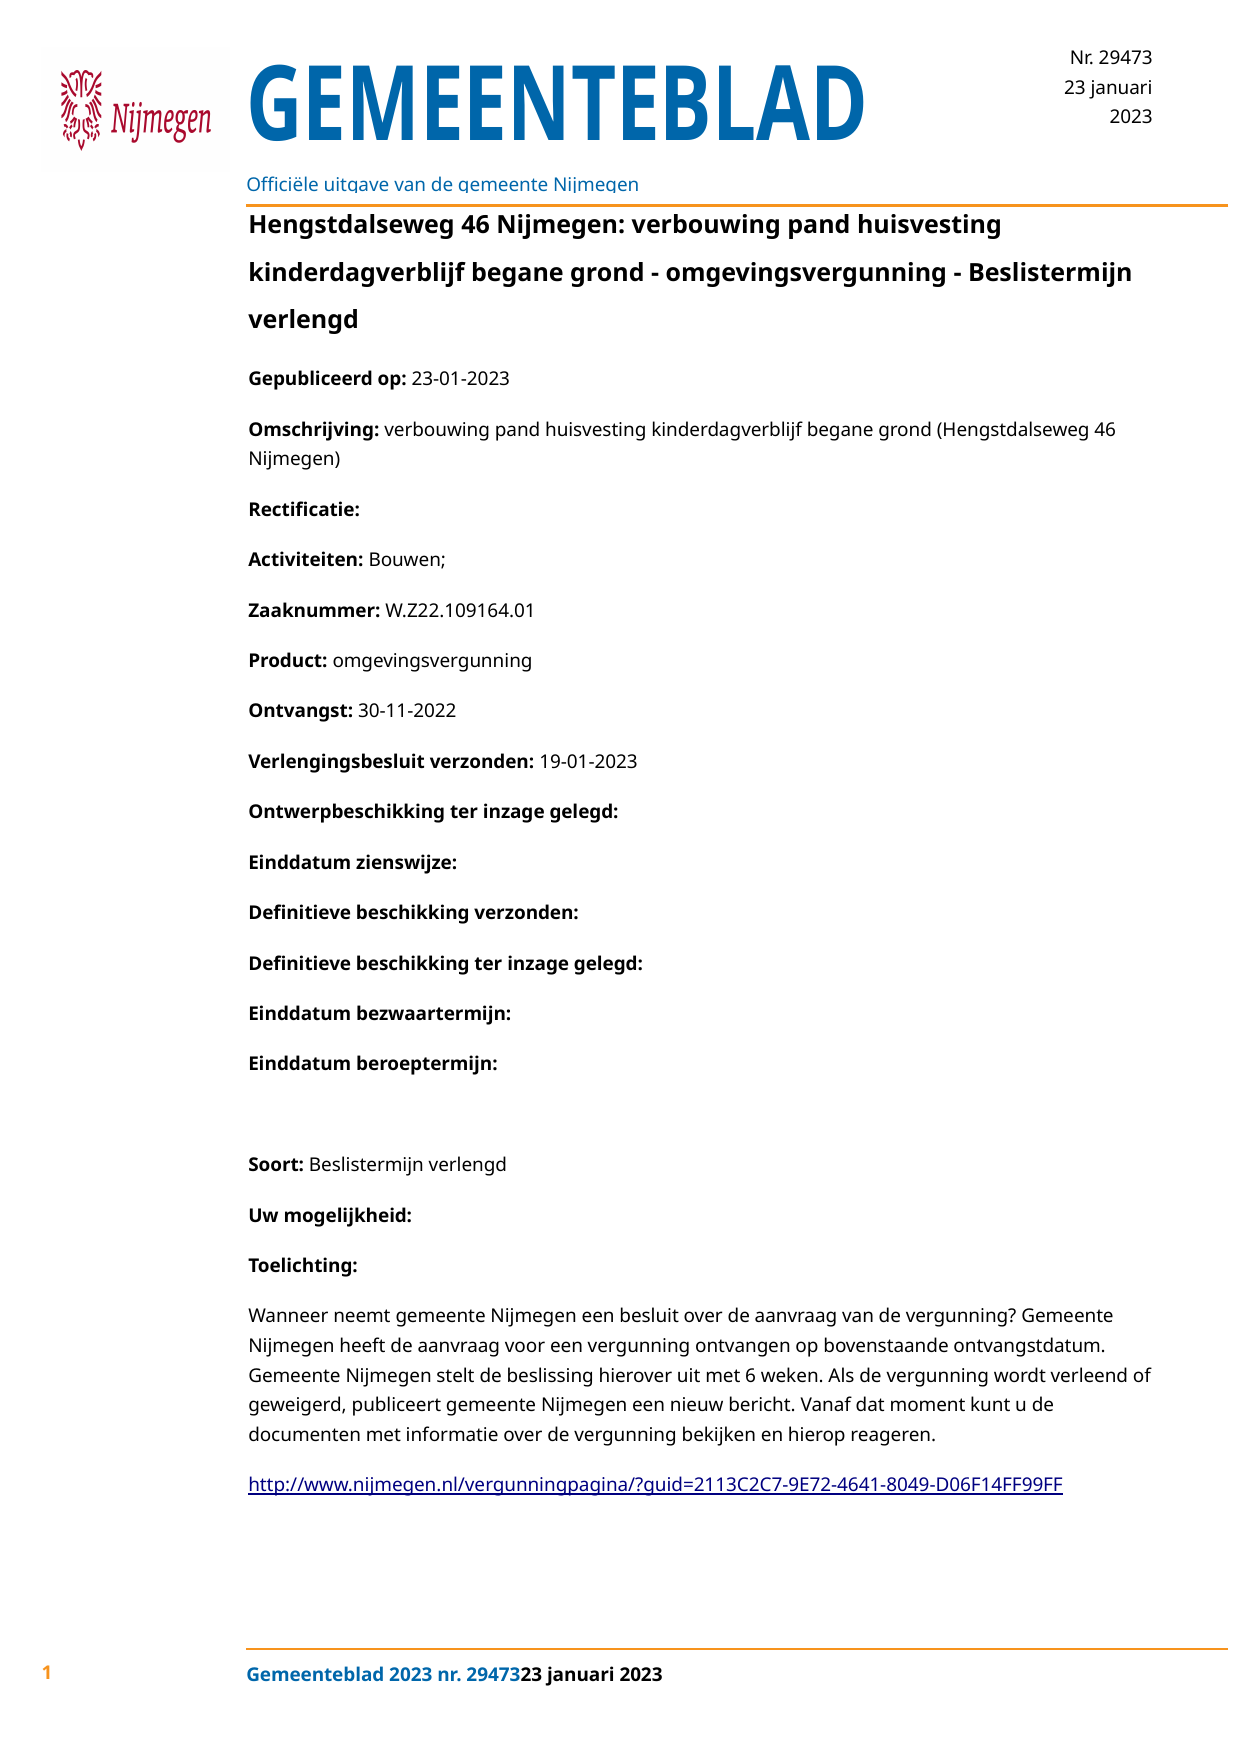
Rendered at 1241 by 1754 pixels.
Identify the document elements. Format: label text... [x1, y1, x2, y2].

text Zaaknummer: W.Z22.109164.01 [248, 597, 1152, 622]
picture [41, 47, 231, 172]
text Omschrijving: verbouwing pand huisvesting kinderdagverblijf begane grond (Hengstdalseweg 46 Nijmegen) [248, 416, 1152, 471]
text Soort: Beslistermijn verlengd [248, 1151, 1152, 1177]
text http://www.nijmegen.nl/vergunningpagina/?guid=2113C2C7-9E72-4641-8049-D06F14FF99FF [248, 1471, 1152, 1497]
text Einddatum zienswijze: [248, 849, 1152, 874]
text Definitieve beschikking ter inzage gelegd: [248, 950, 1152, 975]
text Gepubliceerd op: 23-01-2023 [248, 366, 1152, 391]
text Einddatum bezwaartermijn: [248, 1000, 1152, 1026]
text Hengstdalseweg 46 Nijmegen: verbouwing pand huisvesting kinderdagverblijf begane grond - omgevingsvergunning - Beslistermijn verlengd [248, 207, 1152, 336]
text Einddatum beroeptermijn: [248, 1051, 1152, 1076]
text Product: omgevingsvergunning [248, 647, 1152, 673]
text Definitieve beschikking verzonden: [248, 899, 1152, 925]
text Activiteiten: Bouwen; [248, 546, 1152, 572]
text Ontvangst: 30-11-2022 [248, 698, 1152, 723]
text Toelichting: [248, 1252, 1152, 1278]
text Ontwerpbeschikking ter inzage gelegd: [248, 798, 1152, 824]
text Wanneer neemt gemeente Nijmegen een besluit over de aanvraag van de vergunning? Gemeente Nijmegen heeft de aanvraag voor een vergunning ontvangen op bovenstaande ontvangstdatum. Gemeente Nijmegen stelt de beslissing hierover uit met 6 weken. Als de vergunning wordt verleend of geweigerd, publiceert gemeente Nijmegen een nieuw bericht. Vanaf dat moment kunt u de documenten met informatie over de vergunning bekijken en hierop reageren. [248, 1303, 1152, 1447]
text Uw mogelijkheid: [248, 1202, 1152, 1227]
text Rectificatie: [248, 496, 1152, 522]
text Verlengingsbesluit verzonden: 19-01-2023 [248, 748, 1152, 774]
